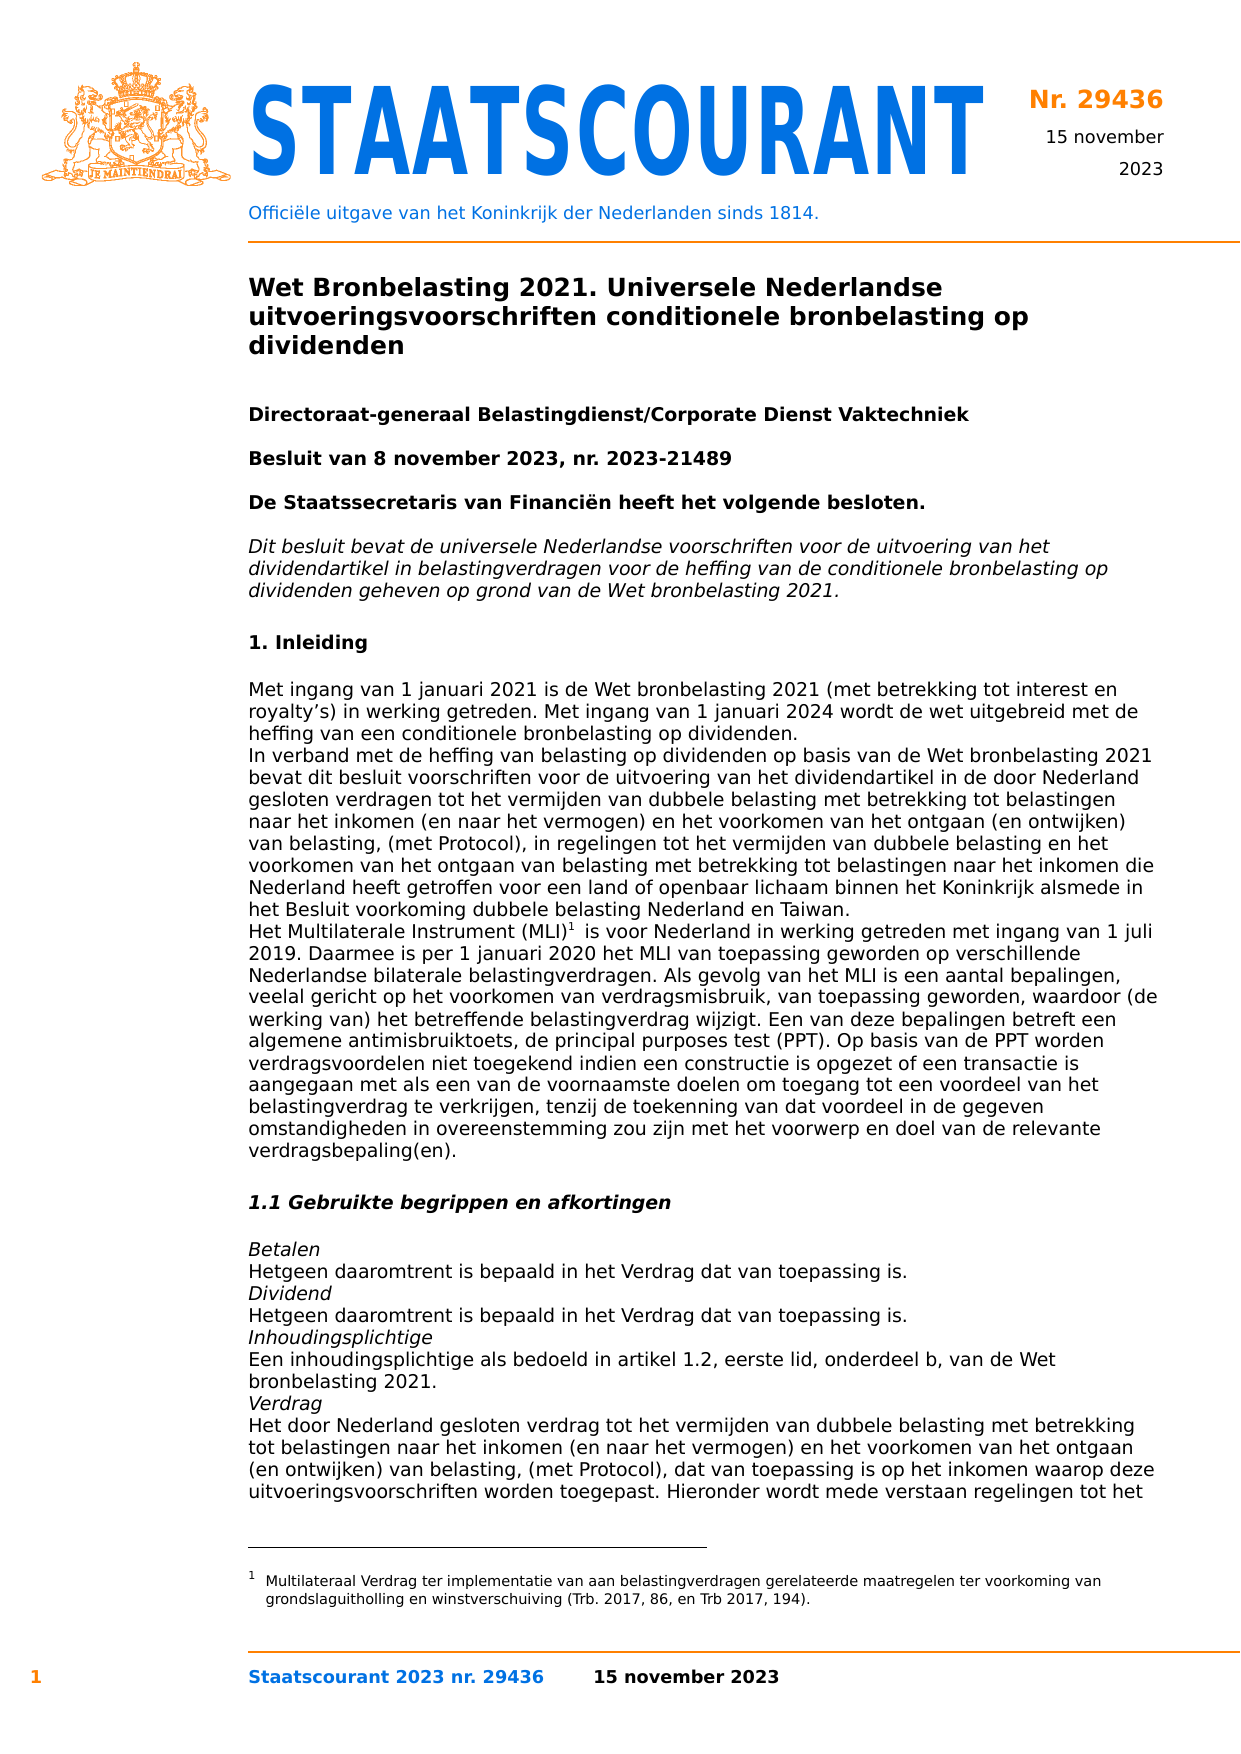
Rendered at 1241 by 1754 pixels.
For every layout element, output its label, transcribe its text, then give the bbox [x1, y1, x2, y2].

text Met ingang van 1 januari 2021 is de Wet bronbelasting 2021 (met betrekking tot interest en royalty’s) in werking getreden. Met ingang van 1 januari 2024 wordt de wet uitgebreid met de heffing van een conditionele bronbelasting op dividenden. [248, 679, 1163, 745]
text Dividend [248, 1283, 1163, 1305]
text Een inhoudingsplichtige als bedoeld in artikel 1.2, eerste lid, onderdeel b, van de Wet bronbelasting 2021. [248, 1349, 1163, 1393]
text Verdrag [248, 1393, 1163, 1415]
text Directoraat-generaal Belastingdienst/Corporate Dienst Vaktechniek [248, 404, 1163, 426]
text Het Multilaterale Instrument (MLI) is voor Nederland in werking getreden met ingang van 1 juli 2019. Daarmee is per 1 januari 2020 het MLI van toepassing geworden op verschillende Nederlandse bilaterale belastingverdragen. Als gevolg van het MLI is een aantal bepalingen, veelal gericht op het voorkomen van verdragsmisbruik, van toepassing geworden, waardoor (de werking van) het betreffende belastingverdrag wijzigt. Een van deze bepalingen betreft een algemene antimisbruiktoets, de principal purposes test (PPT). Op basis van de PPT worden verdragsvoordelen niet toegekend indien een constructie is opgezet of een transactie is aangegaan met als een van de voornaamste doelen om toegang tot een voordeel van het belastingverdrag te verkrijgen, tenzij de toekenning van dat voordeel in de gegeven omstandigheden in overeenstemming zou zijn met het voorwerp en doel van de relevante verdragsbepaling(en). [248, 921, 1163, 1162]
text Inhoudingsplichtige [248, 1327, 1163, 1349]
text Dit besluit bevat de universele Nederlandse voorschriften voor de uitvoering van het dividendartikel in belastingverdragen voor de heffing van de conditionele bronbelasting op dividenden geheven op grond van de Wet bronbelasting 2021. [248, 536, 1163, 602]
subtitle 1.1 Gebruikte begrippen en afkortingen [248, 1192, 1163, 1214]
text De Staatssecretaris van Financiën heeft het volgende besloten. [248, 492, 1163, 514]
text In verband met de heffing van belasting op dividenden op basis van de Wet bronbelasting 2021 bevat dit besluit voorschriften voor de uitvoering van het dividendartikel in de door Nederland gesloten verdragen tot het vermijden van dubbele belasting met betrekking tot belastingen naar het inkomen (en naar het vermogen) en het voorkomen van het ontgaan (en ontwijken) van belasting, (met Protocol), in regelingen tot het vermijden van dubbele belasting en het voorkomen van het ontgaan van belasting met betrekking tot belastingen naar het inkomen die Nederland heeft getroffen voor een land of openbaar lichaam binnen het Koninkrijk alsmede in het Besluit voorkoming dubbele belasting Nederland en Taiwan. [248, 745, 1163, 921]
table_header STAATSCOURANT [248, 62, 998, 203]
table_header [25, 62, 248, 241]
picture [41, 62, 231, 186]
table_header Nr. 29436 [998, 62, 1240, 121]
table_cell Officiële uitgave van het Koninkrijk der Nederlanden sinds 1814. [248, 203, 1240, 241]
table_cell 2023 [998, 153, 1240, 203]
text Besluit van 8 november 2023, nr. 2023-21489 [248, 448, 1163, 470]
text Hetgeen daaromtrent is bepaald in het Verdrag dat van toepassing is. [248, 1305, 1163, 1327]
text Multilateraal Verdrag ter implementatie van aan belastingverdragen gerelateerde maatregelen ter voorkoming van grondslaguitholling en winstverschuiving (Trb. 2017, 86, en Trb 2017, 194). [248, 1569, 1163, 1608]
subtitle 1. Inleiding [248, 632, 1163, 654]
text Betalen [248, 1239, 1163, 1261]
text Hetgeen daaromtrent is bepaald in het Verdrag dat van toepassing is. [248, 1261, 1163, 1283]
subtitle Wet Bronbelasting 2021. Universele Nederlandse uitvoeringsvoorschriften conditionele bronbelasting op dividenden [248, 273, 1163, 361]
table_cell 15 november [998, 121, 1240, 153]
text Het door Nederland gesloten verdrag tot het vermijden van dubbele belasting met betrekking tot belastingen naar het inkomen (en naar het vermogen) en het voorkomen van het ontgaan (en ontwijken) van belasting, (met Protocol), dat van toepassing is op het inkomen waarop deze uitvoeringsvoorschriften worden toegepast. Hieronder wordt mede verstaan regelingen tot het [248, 1415, 1163, 1503]
